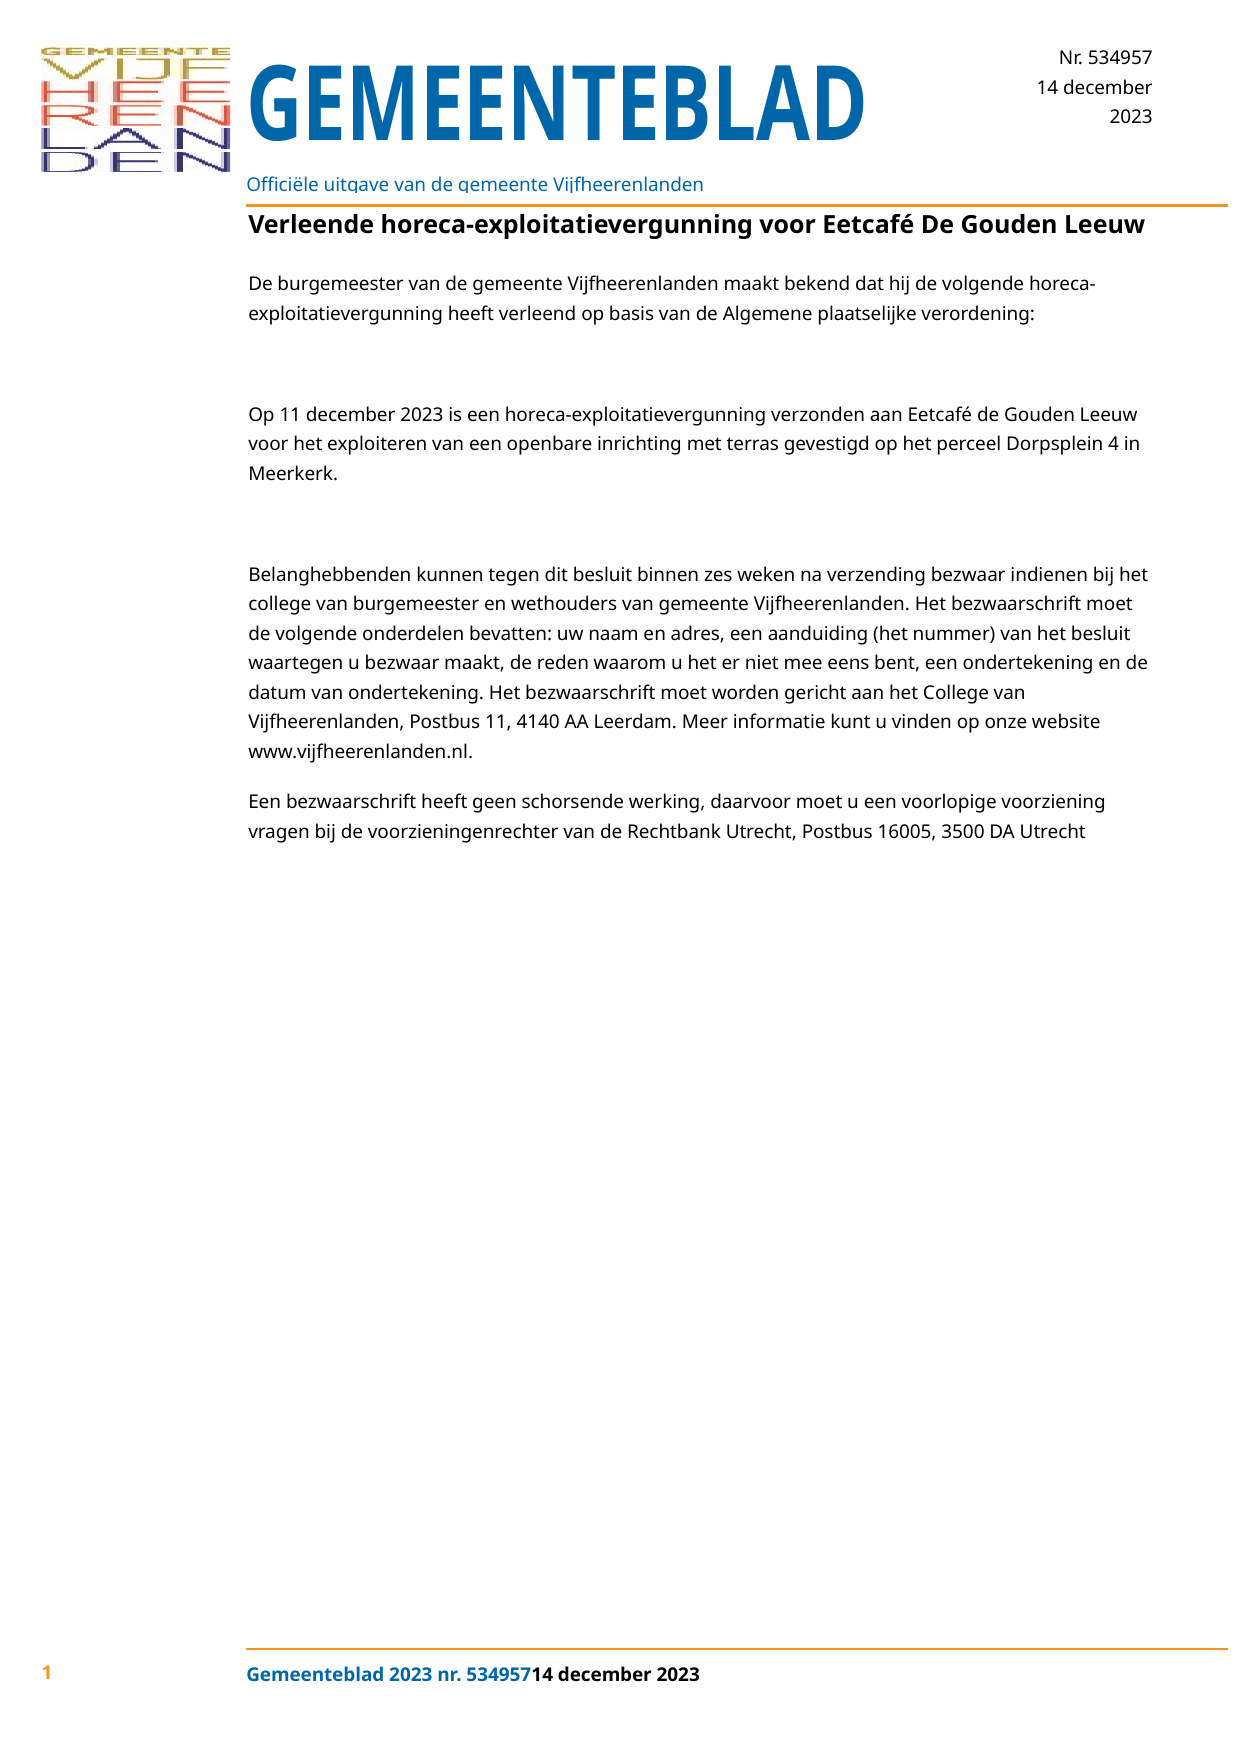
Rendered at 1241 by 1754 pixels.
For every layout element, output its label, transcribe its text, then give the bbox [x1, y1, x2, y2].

text Belanghebbenden kunnen tegen dit besluit binnen zes weken na verzending bezwaar indienen bij het college van burgemeester en wethouders van gemeente Vijfheerenlanden. Het bezwaarschrift moet de volgende onderdelen bevatten: uw naam en adres, een aanduiding (het nummer) van het besluit waartegen u bezwaar maakt, de reden waarom u het er niet mee eens bent, een ondertekening en de datum van ondertekening. Het bezwaarschrift moet worden gericht aan het College van Vijfheerenlanden, Postbus 11, 4140 AA Leerdam. Meer informatie kunt u vinden op onze website www.vijfheerenlanden.nl. [248, 561, 1152, 764]
text Verleende horeca-exploitatievergunning voor Eetcafé De Gouden Leeuw [248, 207, 1152, 241]
text Op 11 december 2023 is een horeca-exploitatievergunning verzonden aan Eetcafé de Gouden Leeuw voor het exploiteren van een openbare inrichting met terras gevestigd op het perceel Dorpsplein 4 in Meerkerk. [248, 401, 1152, 486]
picture [41, 47, 231, 172]
text De burgemeester van de gemeente Vijfheerenlanden maakt bekend dat hij de volgende horeca-exploitatievergunning heeft verleend op basis van de Algemene plaatselijke verordening: [248, 270, 1152, 326]
text Een bezwaarschrift heeft geen schorsende werking, daarvoor moet u een voorlopige voorziening vragen bij de voorzieningenrechter van de Rechtbank Utrecht, Postbus 16005, 3500 DA Utrecht [248, 789, 1152, 844]
